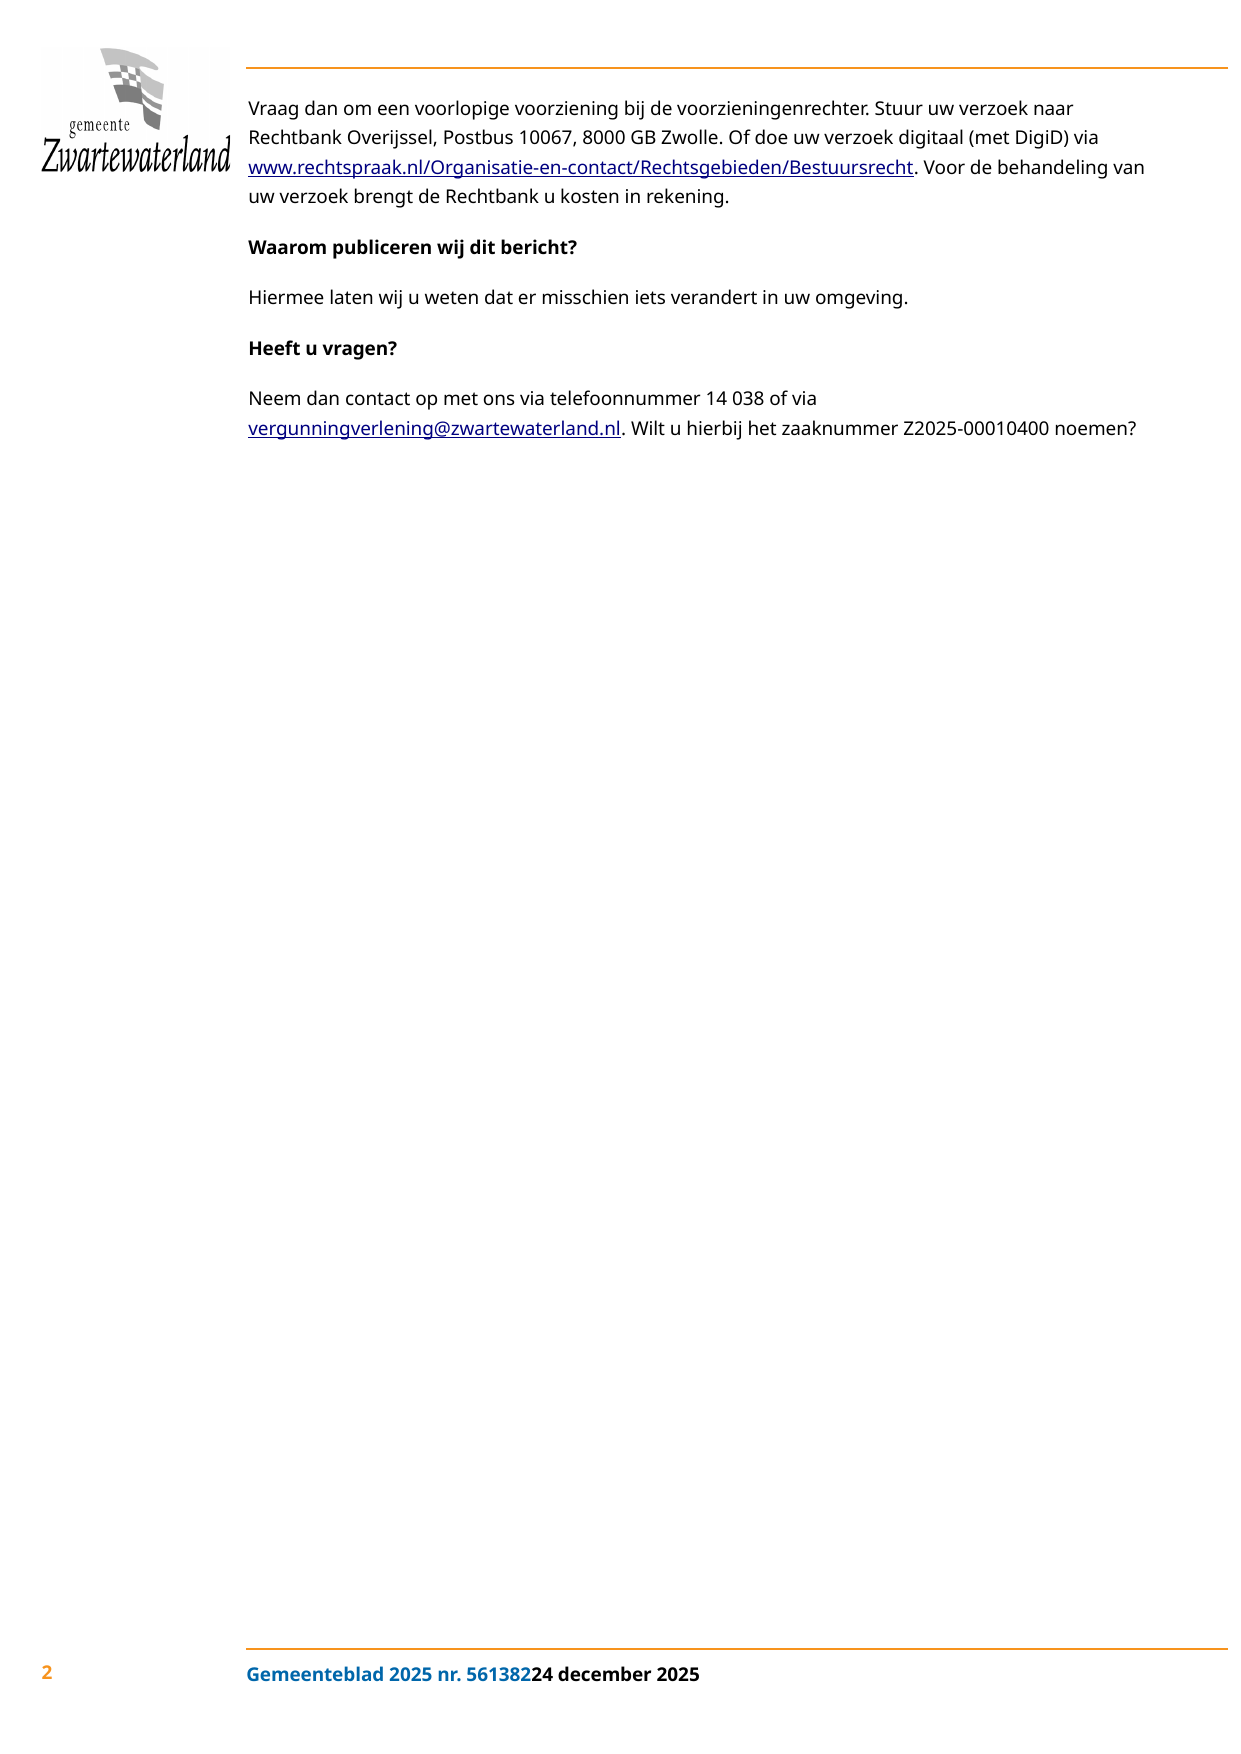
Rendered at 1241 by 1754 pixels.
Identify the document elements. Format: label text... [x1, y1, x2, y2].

text Neem dan contact op met ons via telefoonnummer 14 038 of via vergunningverlening@zwartewaterland.nl. Wilt u hierbij het zaaknummer Z2025-00010400 noemen? [248, 385, 1152, 441]
text Vraag dan om een voorlopige voorziening bij de voorzieningenrechter. Stuur uw verzoek naar Rechtbank Overijssel, Postbus 10067, 8000 GB Zwolle. Of doe uw verzoek digitaal (met DigiD) via www.rechtspraak.nl/Organisatie-en-contact/Rechtsgebieden/Bestuursrecht. Voor de behandeling van uw verzoek brengt de Rechtbank u kosten in rekening. [248, 95, 1152, 209]
text Heeft u vragen? [248, 335, 1152, 361]
text Hiermee laten wij u weten dat er misschien iets verandert in uw omgeving. [248, 284, 1152, 310]
text Waarom publiceren wij dit bericht? [248, 234, 1152, 260]
picture [41, 47, 231, 172]
